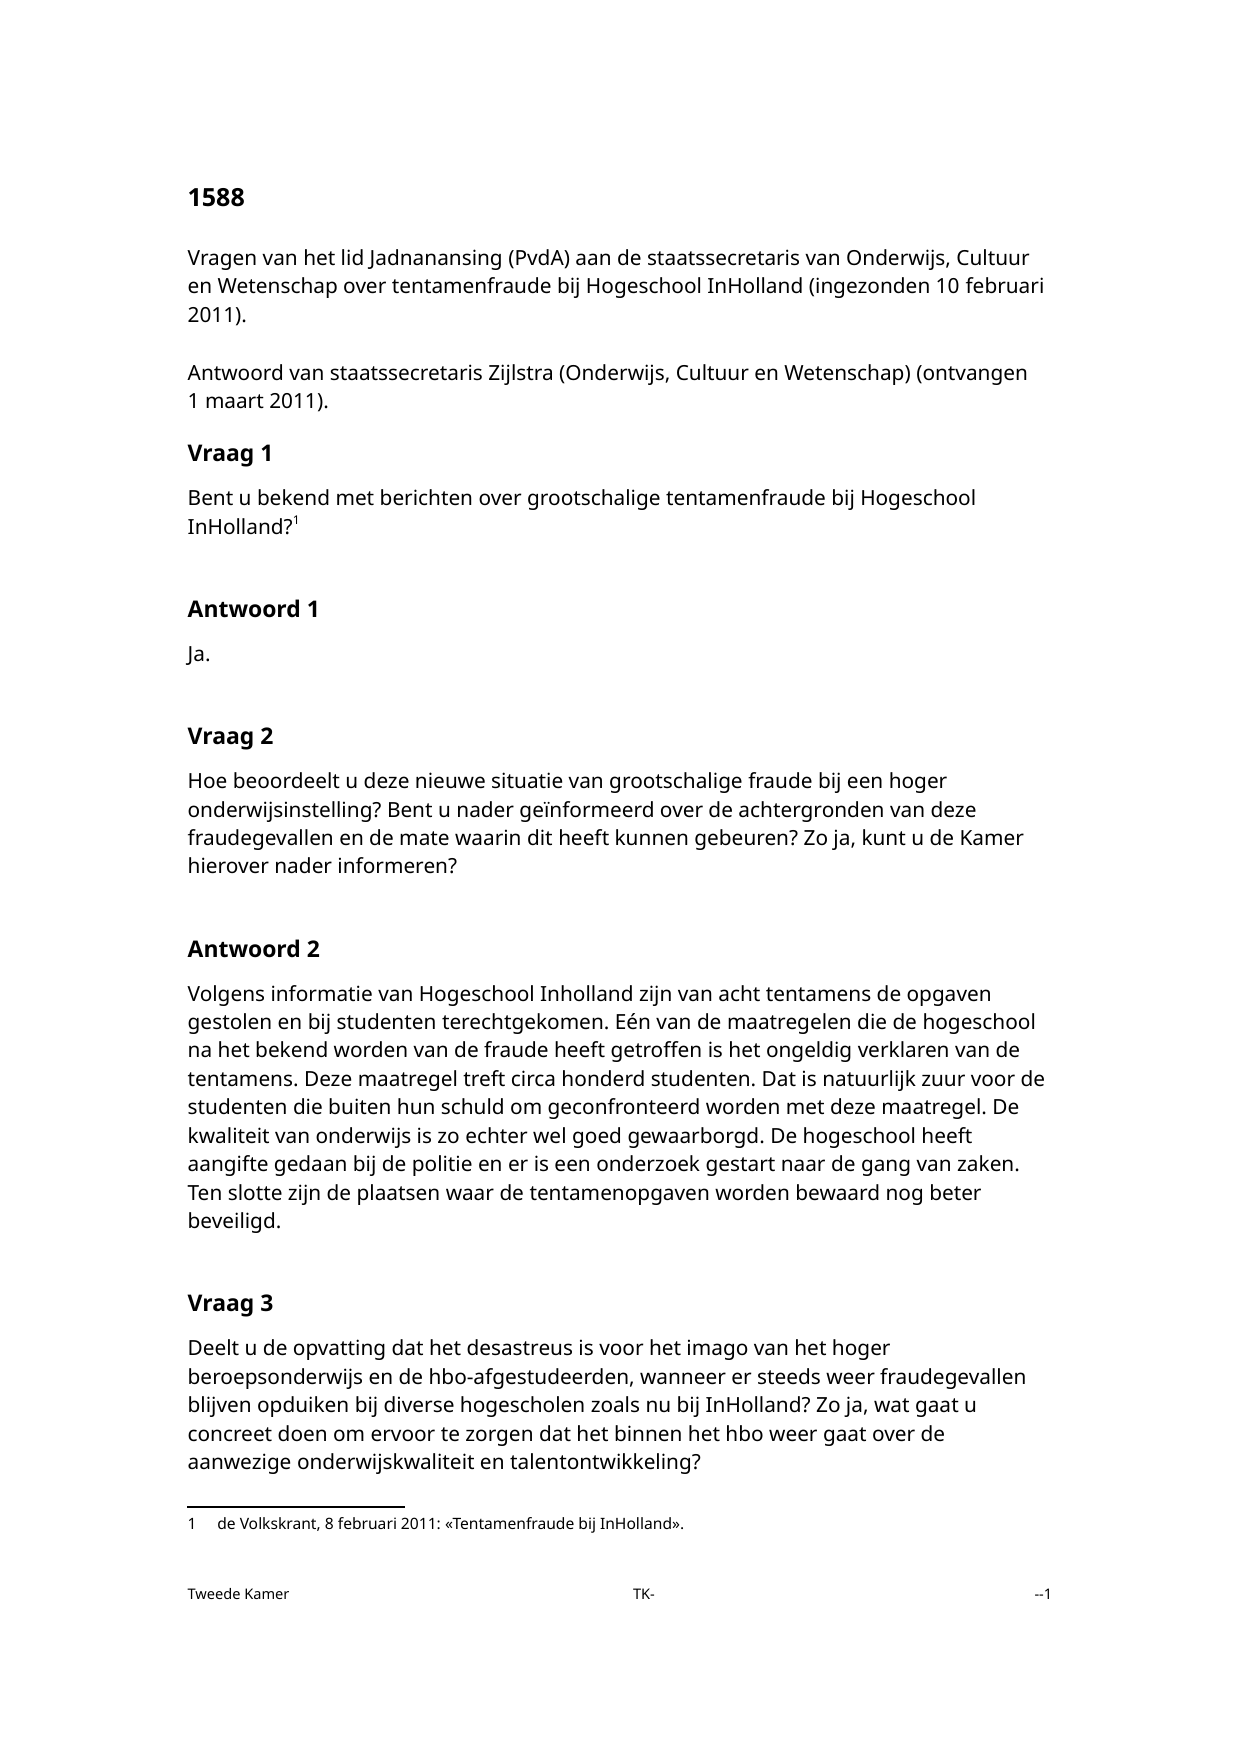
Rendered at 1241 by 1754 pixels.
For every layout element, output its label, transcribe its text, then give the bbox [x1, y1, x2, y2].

text 1588 [187, 179, 1053, 213]
text Hoe beoordeelt u deze nieuwe situatie van grootschalige fraude bij een hoger onderwijsinstelling? Bent u nader geïnformeerd over de achtergronden van deze fraudegevallen en de mate waarin dit heeft kunnen gebeuren? Zo ja, kunt u de Kamer hierover nader informeren? [187, 766, 1053, 880]
text Bent u bekend met berichten over grootschalige tentamenfraude bij Hogeschool InHolland? [187, 483, 1053, 540]
subtitle Vraag 1 [187, 437, 1053, 468]
subtitle Antwoord 2 [187, 932, 1053, 964]
text de Volkskrant, 8 februari 2011: «Tentamenfraude bij InHolland». [187, 1506, 1053, 1534]
subtitle Antwoord 1 [187, 593, 1053, 624]
text Vragen van het lid Jadnanansing (PvdA) aan de staatssecretaris van Onderwijs, Cultuur en Wetenschap over tentamenfraude bij Hogeschool InHolland (ingezonden 10 februari 2011). [187, 243, 1053, 328]
text Antwoord van staatssecretaris Zijlstra (Onderwijs, Cultuur en Wetenschap) (ontvangen 1 maart 2011). [187, 358, 1053, 415]
text Ja. [187, 639, 1053, 667]
subtitle Vraag 2 [187, 720, 1053, 751]
text Deelt u de opvatting dat het desastreus is voor het imago van het hoger beroepsonderwijs en de hbo-afgestudeerden, wanneer er steeds weer fraudegevallen blijven opduiken bij diverse hogescholen zoals nu bij InHolland? Zo ja, wat gaat u concreet doen om ervoor te zorgen dat het binnen het hbo weer gaat over de aanwezige onderwijskwaliteit en talentontwikkeling? [187, 1333, 1053, 1476]
subtitle Vraag 3 [187, 1287, 1053, 1318]
text Volgens informatie van Hogeschool Inholland zijn van acht tentamens de opgaven gestolen en bij studenten terechtgekomen. Eén van de maatregelen die de hogeschool na het bekend worden van de fraude heeft getroffen is het ongeldig verklaren van de tentamens. Deze maatregel treft circa honderd studenten. Dat is natuurlijk zuur voor de studenten die buiten hun schuld om geconfronteerd worden met deze maatregel. De kwaliteit van onderwijs is zo echter wel goed gewaarborgd. De hogeschool heeft aangifte gedaan bij de politie en er is een onderzoek gestart naar de gang van zaken. Ten slotte zijn de plaatsen waar de tentamenopgaven worden bewaard nog beter beveiligd. [187, 979, 1053, 1235]
